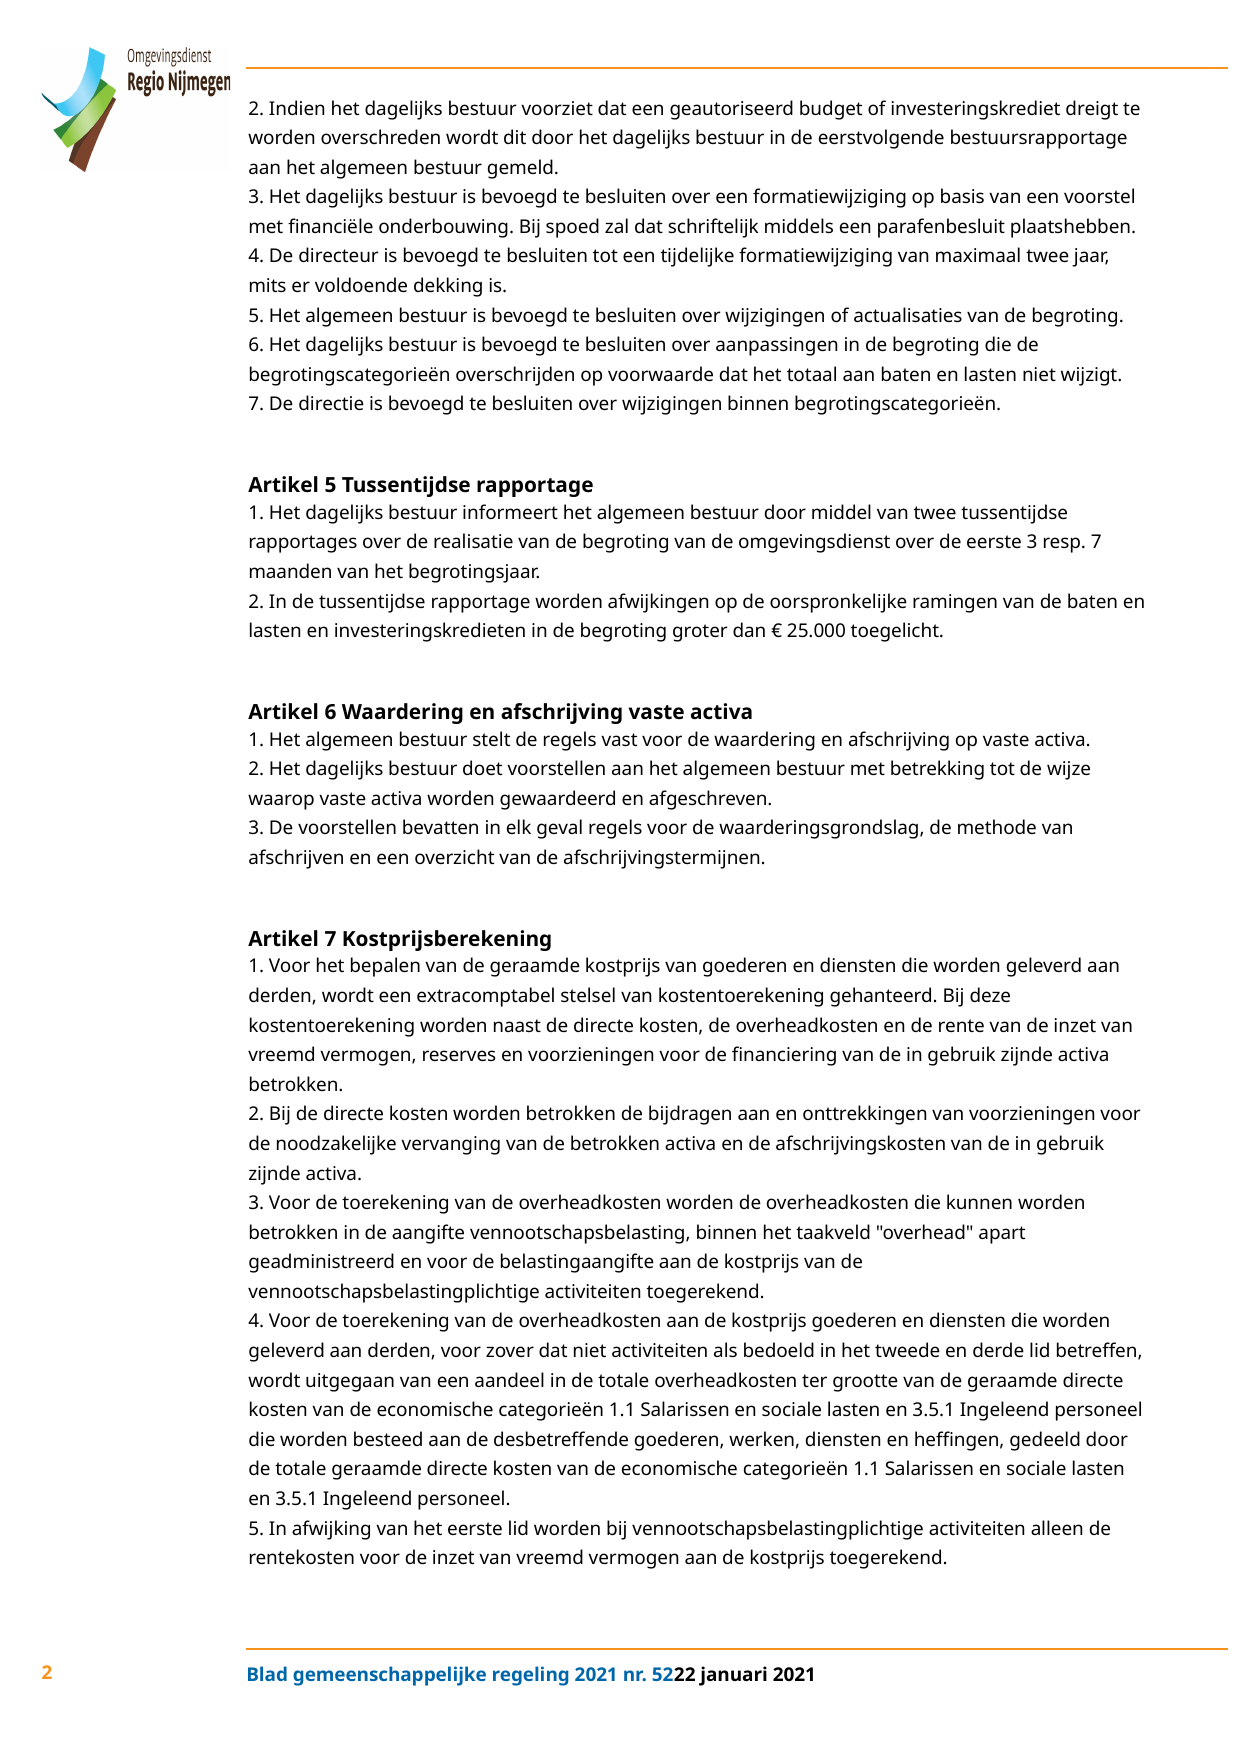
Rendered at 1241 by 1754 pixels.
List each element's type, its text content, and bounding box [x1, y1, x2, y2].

text 3. Het dagelijks bestuur is bevoegd te besluiten over een formatiewijziging op basis van een voorstel met financiële onderbouwing. Bij spoed zal dat schriftelijk middels een parafenbesluit plaatshebben. [248, 183, 1152, 239]
text 2. Indien het dagelijks bestuur voorziet dat een geautoriseerd budget of investeringskrediet dreigt te worden overschreden wordt dit door het dagelijks bestuur in de eerstvolgende bestuursrapportage aan het algemeen bestuur gemeld. [248, 95, 1152, 180]
text 4. Voor de toerekening van de overheadkosten aan de kostprijs goederen en diensten die worden geleverd aan derden, voor zover dat niet activiteiten als bedoeld in het tweede en derde lid betreffen, wordt uitgegaan van een aandeel in de totale overheadkosten ter grootte van de geraamde directe kosten van de economische categorieën 1.1 Salarissen en sociale lasten en 3.5.1 Ingeleend personeel die worden besteed aan de desbetreffende goederen, werken, diensten en heffingen, gedeeld door de totale geraamde directe kosten van de economische categorieën 1.1 Salarissen en sociale lasten en 3.5.1 Ingeleend personeel. [248, 1308, 1152, 1511]
text 3. De voorstellen bevatten in elk geval regels voor de waarderingsgrondslag, de methode van afschrijven en een overzicht van de afschrijvingstermijnen. [248, 814, 1152, 870]
text 1. Het algemeen bestuur stelt de regels vast voor de waardering en afschrijving op vaste activa. [248, 726, 1152, 752]
text 6. Het dagelijks bestuur is bevoegd te besluiten over aanpassingen in de begroting die de begrotingscategorieën overschrijden op voorwaarde dat het totaal aan baten en lasten niet wijzigt. [248, 331, 1152, 387]
text Artikel 7 Kostprijsberekening [248, 924, 1152, 953]
text 5. In afwijking van het eerste lid worden bij vennootschapsbelastingplichtige activiteiten alleen de rentekosten voor de inzet van vreemd vermogen aan de kostprijs toegerekend. [248, 1515, 1152, 1570]
text 5. Het algemeen bestuur is bevoegd te besluiten over wijzigingen of actualisaties van de begroting. [248, 302, 1152, 328]
text 3. Voor de toerekening van de overheadkosten worden de overheadkosten die kunnen worden betrokken in de aangifte vennootschapsbelasting, binnen het taakveld "overhead" apart geadministreerd en voor de belastingaangifte aan de kostprijs van de vennootschapsbelastingplichtige activiteiten toegerekend. [248, 1189, 1152, 1304]
text 4. De directeur is bevoegd te besluiten tot een tijdelijke formatiewijziging van maximaal twee jaar, mits er voldoende dekking is. [248, 243, 1152, 298]
text 2. Het dagelijks bestuur doet voorstellen aan het algemeen bestuur met betrekking tot de wijze waarop vaste activa worden gewaardeerd en afgeschreven. [248, 755, 1152, 811]
text 1. Voor het bepalen van de geraamde kostprijs van goederen en diensten die worden geleverd aan derden, wordt een extracomptabel stelsel van kostentoerekening gehanteerd. Bij deze kostentoerekening worden naast de directe kosten, de overheadkosten en de rente van de inzet van vreemd vermogen, reserves en voorzieningen voor de financiering van de in gebruik zijnde activa betrokken. [248, 953, 1152, 1097]
text Artikel 5 Tussentijdse rapportage [248, 471, 1152, 499]
text Artikel 6 Waardering en afschrijving vaste activa [248, 697, 1152, 726]
text 2. Bij de directe kosten worden betrokken de bijdragen aan en onttrekkingen van voorzieningen voor de noodzakelijke vervanging van de betrokken activa en de afschrijvingskosten van de in gebruik zijnde activa. [248, 1101, 1152, 1185]
text 2. In de tussentijdse rapportage worden afwijkingen op de oorspronkelijke ramingen van de baten en lasten en investeringskredieten in de begroting groter dan € 25.000 toegelicht. [248, 588, 1152, 643]
text 7. De directie is bevoegd te besluiten over wijzigingen binnen begrotingscategorieën. [248, 391, 1152, 416]
picture [41, 47, 231, 172]
text 1. Het dagelijks bestuur informeert het algemeen bestuur door middel van twee tussentijdse rapportages over de realisatie van de begroting van de omgevingsdienst over de eerste 3 resp. 7 maanden van het begrotingsjaar. [248, 499, 1152, 584]
